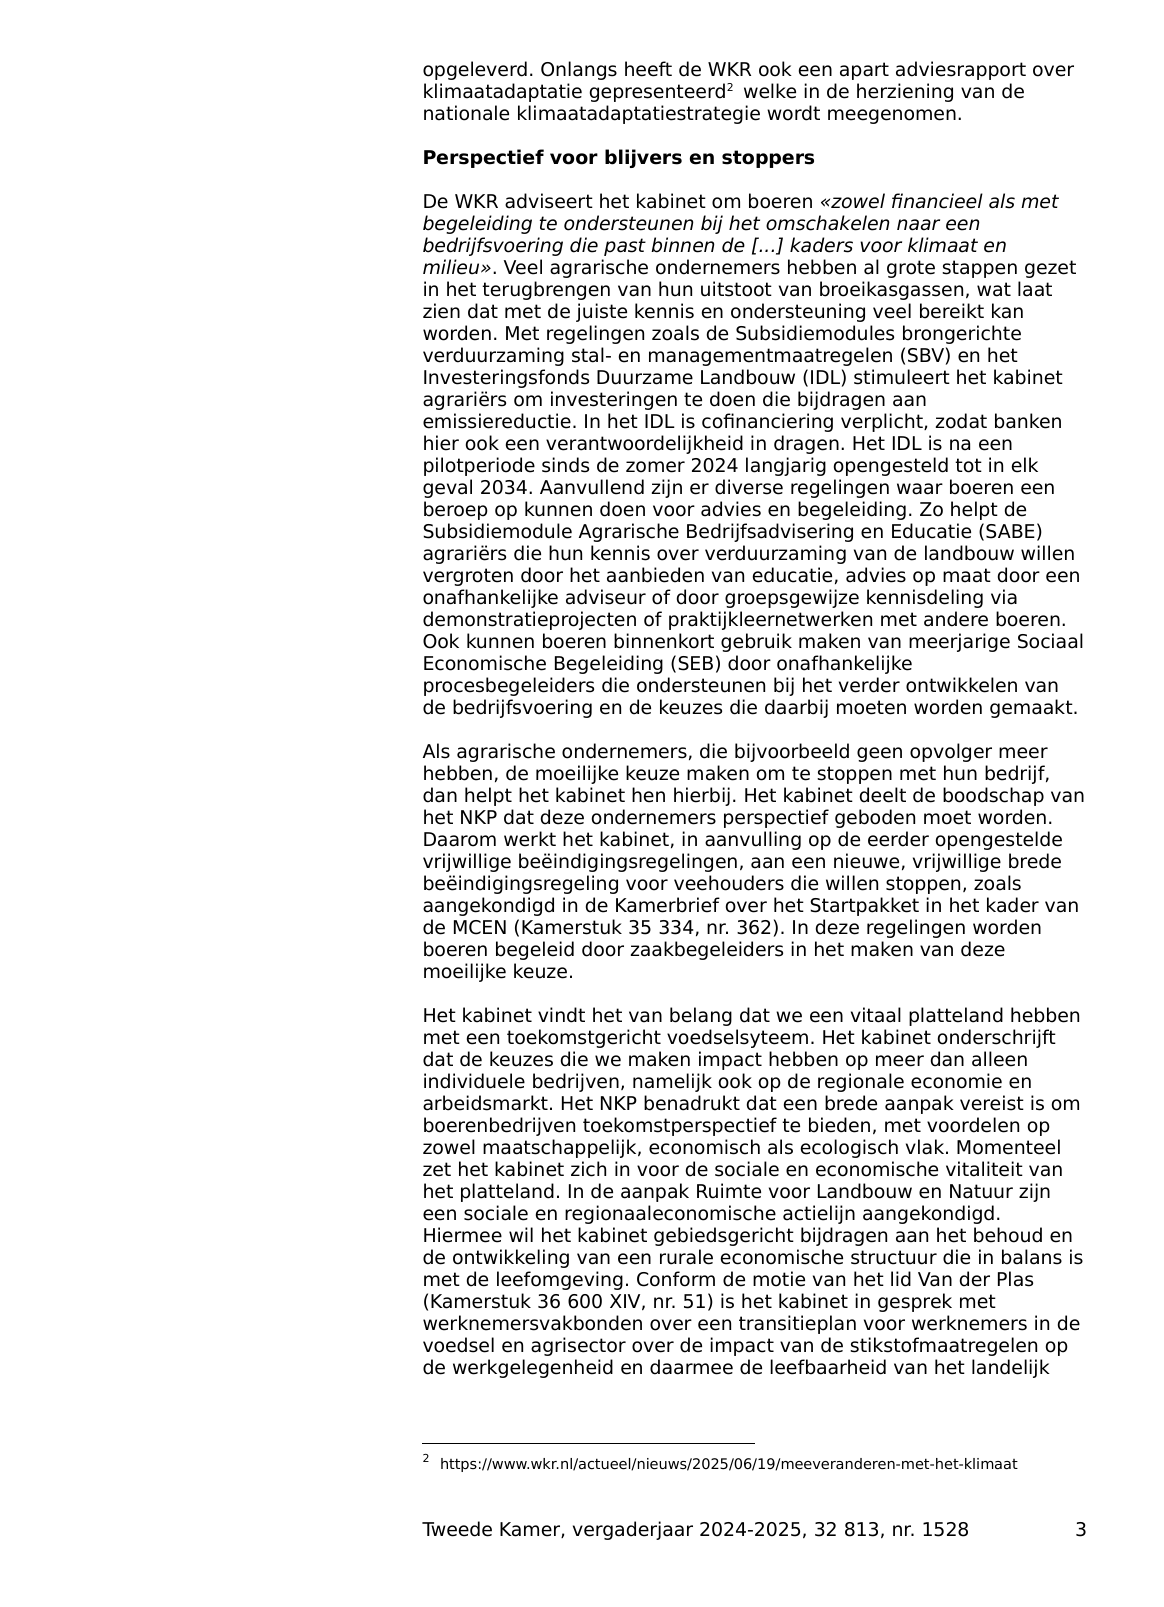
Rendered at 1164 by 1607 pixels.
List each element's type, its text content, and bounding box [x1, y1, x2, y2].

text opgeleverd. Onlangs heeft de WKR ook een apart adviesrapport over klimaatadaptatie gepresenteerd welke in de herziening van de nationale klimaatadaptatiestrategie wordt meegenomen. [422, 59, 1087, 125]
subtitle Perspectief voor blijvers en stoppers [422, 147, 1087, 169]
text https://www.wkr.nl/actueel/nieuws/2025/06/19/meeveranderen-met-het-klimaat [422, 1452, 1087, 1474]
text Het kabinet vindt het van belang dat we een vitaal platteland hebben met een toekomstgericht voedselsyteem. Het kabinet onderschrijft dat de keuzes die we maken impact hebben op meer dan alleen individuele bedrijven, namelijk ook op de regionale economie en arbeidsmarkt. Het NKP benadrukt dat een brede aanpak vereist is om boerenbedrijven toekomstperspectief te bieden, met voordelen op zowel maatschappelijk, economisch als ecologisch vlak. Momenteel zet het kabinet zich in voor de sociale en economische vitaliteit van het platteland. In de aanpak Ruimte voor Landbouw en Natuur zijn een sociale en regionaaleconomische actielijn aangekondigd. Hiermee wil het kabinet gebiedsgericht bijdragen aan het behoud en de ontwikkeling van een rurale economische structuur die in balans is met de leefomgeving. Conform de motie van het lid Van der Plas (Kamerstuk 36 600 XIV, nr. 51) is het kabinet in gesprek met werknemersvakbonden over een transitieplan voor werknemers in de voedsel en agrisector over de impact van de stikstofmaatregelen op de werkgelegenheid en daarmee de leefbaarheid van het landelijk [422, 1005, 1087, 1379]
text Als agrarische ondernemers, die bijvoorbeeld geen opvolger meer hebben, de moeilijke keuze maken om te stoppen met hun bedrijf, dan helpt het kabinet hen hierbij. Het kabinet deelt de boodschap van het NKP dat deze ondernemers perspectief geboden moet worden. Daarom werkt het kabinet, in aanvulling op de eerder opengestelde vrijwillige beëindigingsregelingen, aan een nieuwe, vrijwillige brede beëindigingsregeling voor veehouders die willen stoppen, zoals aangekondigd in de Kamerbrief over het Startpakket in het kader van de MCEN (Kamerstuk 35 334, nr. 362). In deze regelingen worden boeren begeleid door zaakbegeleiders in het maken van deze moeilijke keuze. [422, 741, 1087, 983]
text De WKR adviseert het kabinet om boeren «zowel financieel als met begeleiding te ondersteunen bij het omschakelen naar een bedrijfsvoering die past binnen de [...] kaders voor klimaat en milieu». Veel agrarische ondernemers hebben al grote stappen gezet in het terugbrengen van hun uitstoot van broeikasgassen, wat laat zien dat met de juiste kennis en ondersteuning veel bereikt kan worden. Met regelingen zoals de Subsidiemodules brongerichte verduurzaming stal- en managementmaatregelen (SBV) en het Investeringsfonds Duurzame Landbouw (IDL) stimuleert het kabinet agrariërs om investeringen te doen die bijdragen aan emissiereductie. In het IDL is cofinanciering verplicht, zodat banken hier ook een verantwoordelijkheid in dragen. Het IDL is na een pilotperiode sinds de zomer 2024 langjarig opengesteld tot in elk geval 2034. Aanvullend zijn er diverse regelingen waar boeren een beroep op kunnen doen voor advies en begeleiding. Zo helpt de Subsidiemodule Agrarische Bedrijfsadvisering en Educatie (SABE) agrariërs die hun kennis over verduurzaming van de landbouw willen vergroten door het aanbieden van educatie, advies op maat door een onafhankelijke adviseur of door groepsgewijze kennisdeling via demonstratieprojecten of praktijkleernetwerken met andere boeren. Ook kunnen boeren binnenkort gebruik maken van meerjarige Sociaal Economische Begeleiding (SEB) door onafhankelijke procesbegeleiders die ondersteunen bij het verder ontwikkelen van de bedrijfsvoering en de keuzes die daarbij moeten worden gemaakt. [422, 191, 1087, 719]
